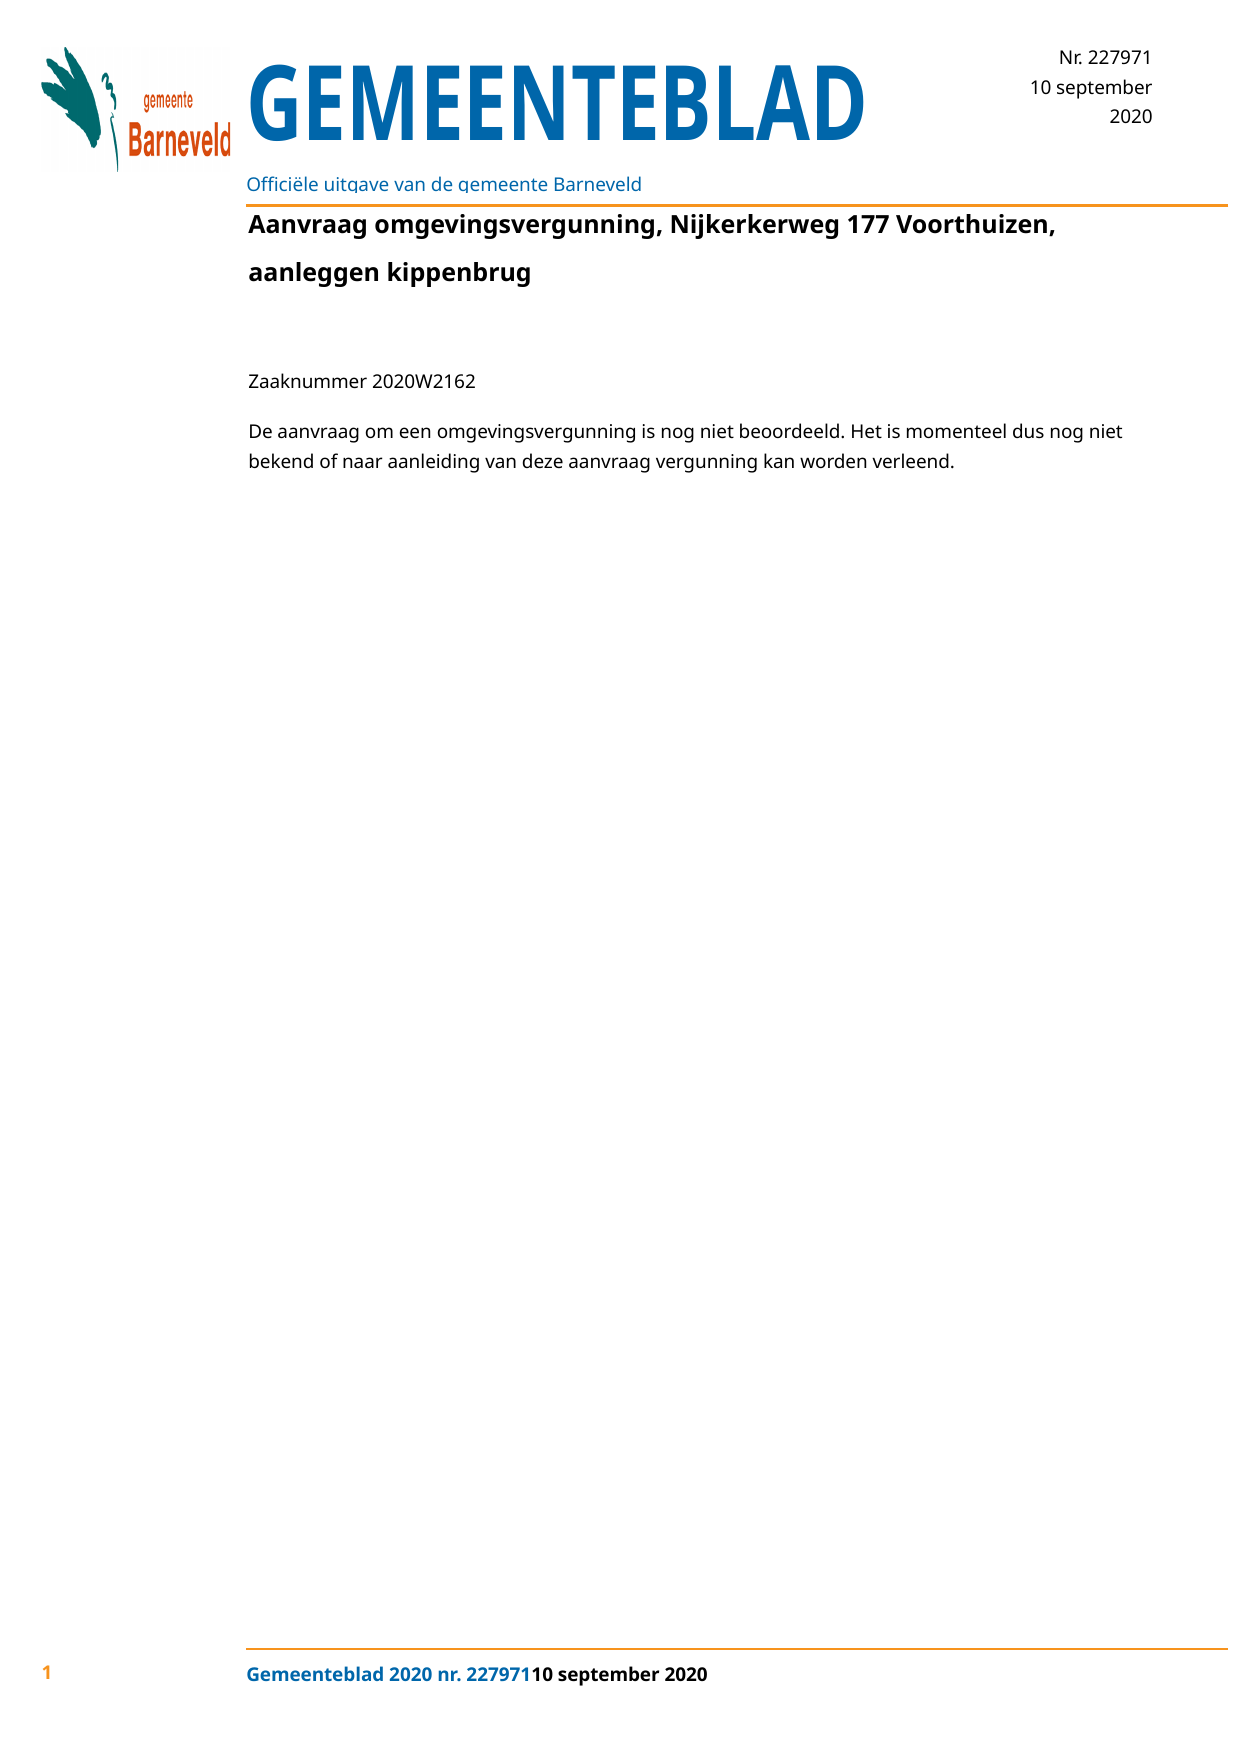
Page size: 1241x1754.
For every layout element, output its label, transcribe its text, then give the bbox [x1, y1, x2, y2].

picture [41, 47, 231, 172]
text Zaaknummer 2020W2162 [248, 368, 1152, 394]
text Aanvraag omgevingsvergunning, Nijkerkerweg 177 Voorthuizen, aanleggen kippenbrug [248, 207, 1152, 288]
text De aanvraag om een omgevingsvergunning is nog niet beoordeeld. Het is momenteel dus nog niet bekend of naar aanleiding van deze aanvraag vergunning kan worden verleend. [248, 419, 1152, 474]
